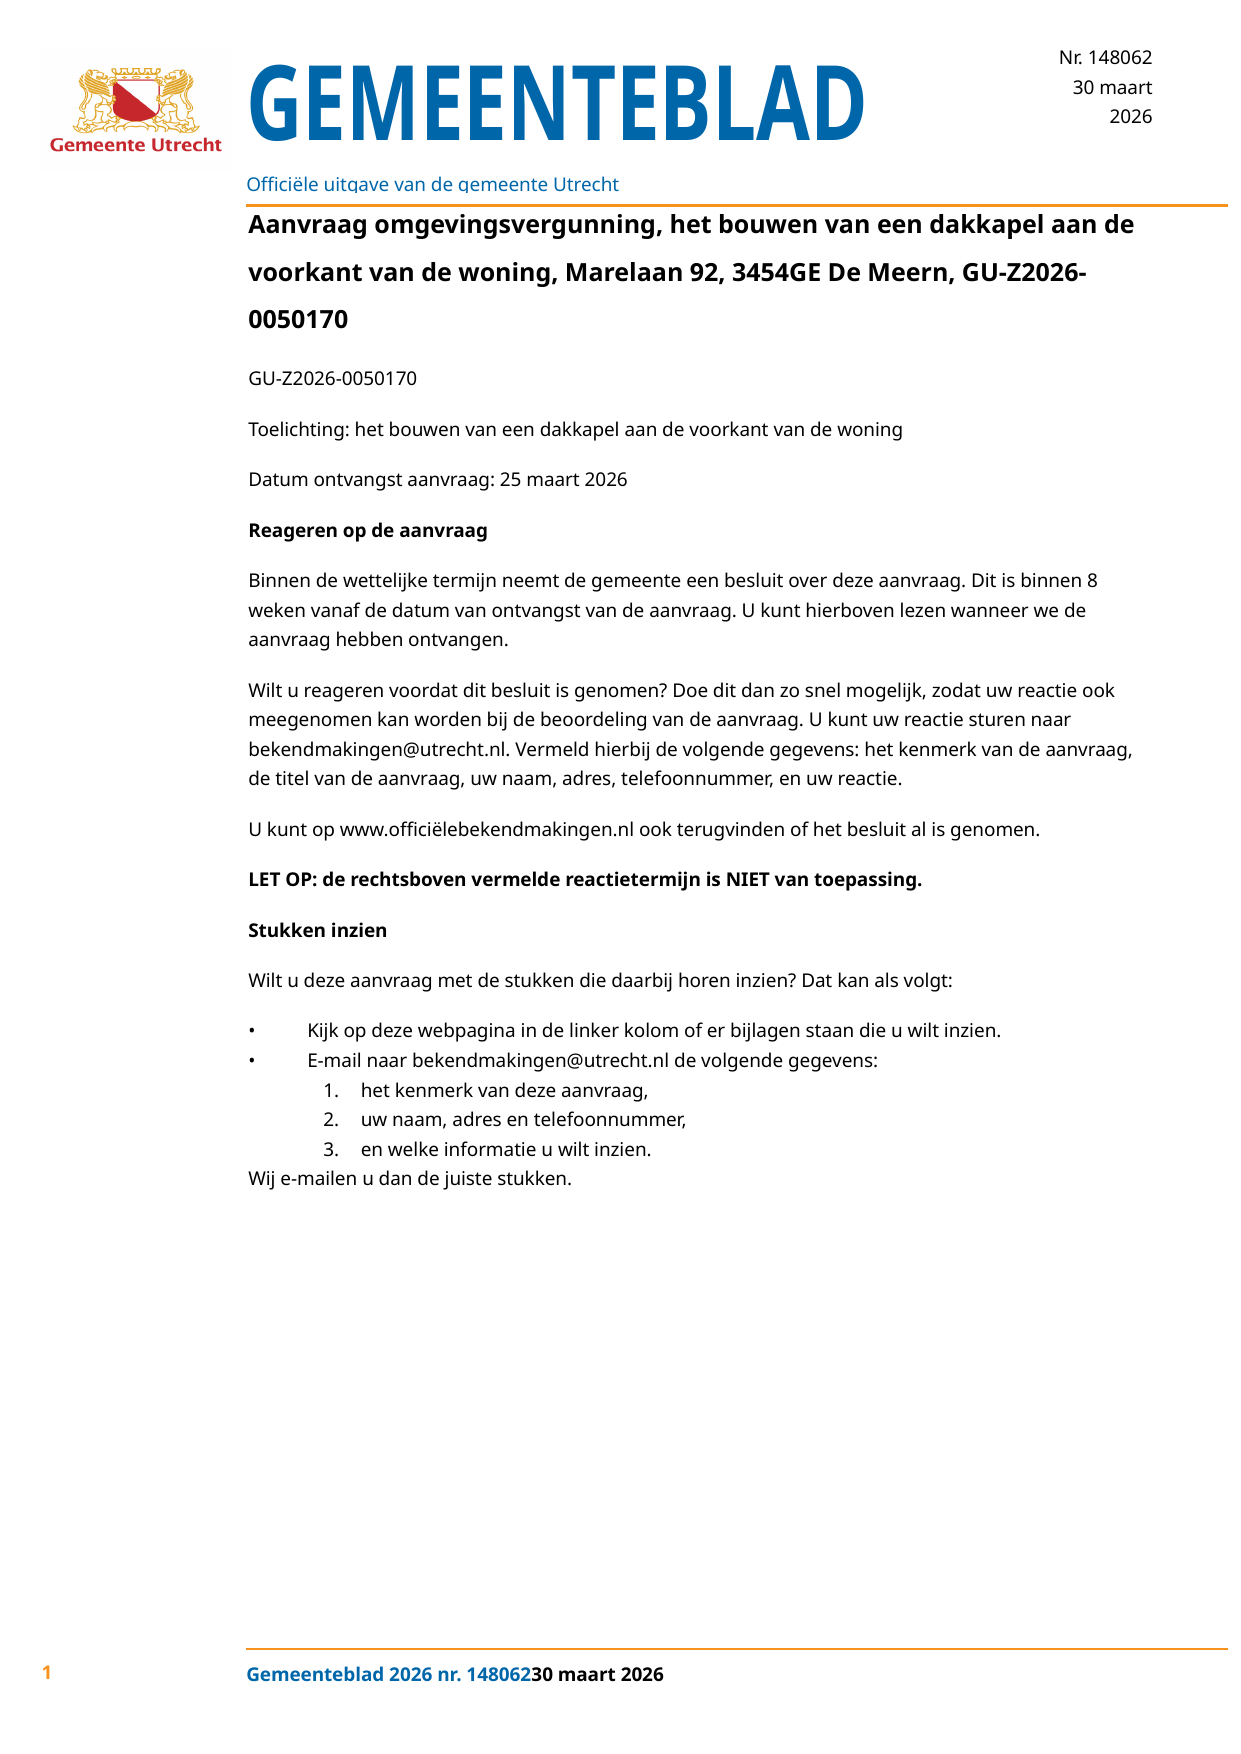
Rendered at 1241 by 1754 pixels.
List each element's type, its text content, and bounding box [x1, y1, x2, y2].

text Wilt u deze aanvraag met de stukken die daarbij horen inzien? Dat kan als volgt: [248, 967, 1152, 993]
list het kenmerk van deze aanvraag, [323, 1077, 1152, 1102]
text Binnen de wettelijke termijn neemt de gemeente een besluit over deze aanvraag. Dit is binnen 8 weken vanaf de datum van ontvangst van de aanvraag. U kunt hierboven lezen wanneer we de aanvraag hebben ontvangen. [248, 567, 1152, 652]
text Stukken inzien [248, 917, 1152, 942]
text Wij e-mailen u dan de juiste stukken. [248, 1166, 1152, 1191]
list en welke informatie u wilt inzien. [323, 1136, 1152, 1162]
text Wilt u reageren voordat dit besluit is genomen? Doe dit dan zo snel mogelijk, zodat uw reactie ook meegenomen kan worden bij de beoordeling van de aanvraag. U kunt uw reactie sturen naar bekendmakingen@utrecht.nl. Vermeld hierbij de volgende gegevens: het kenmerk van de aanvraag, de titel van de aanvraag, uw naam, adres, telefoonnummer, en uw reactie. [248, 677, 1152, 791]
list E-mail naar bekendmakingen@utrecht.nl de volgende gegevens: [248, 1047, 1152, 1073]
text U kunt op www.officiëlebekendmakingen.nl ook terugvinden of het besluit al is genomen. [248, 816, 1152, 842]
picture [41, 47, 231, 172]
text Datum ontvangst aanvraag: 25 maart 2026 [248, 466, 1152, 492]
text Reageren op de aanvraag [248, 517, 1152, 542]
text LET OP: de rechtsboven vermelde reactietermijn is NIET van toepassing. [248, 866, 1152, 892]
text Aanvraag omgevingsvergunning, het bouwen van een dakkapel aan de voorkant van de woning, Marelaan 92, 3454GE De Meern, GU-Z2026-0050170 [248, 207, 1152, 336]
text GU-Z2026-0050170 [248, 366, 1152, 391]
text Toelichting: het bouwen van een dakkapel aan de voorkant van de woning [248, 416, 1152, 442]
list Kijk op deze webpagina in de linker kolom of er bijlagen staan die u wilt inzien. [248, 1018, 1152, 1043]
list uw naam, adres en telefoonnummer, [323, 1106, 1152, 1132]
